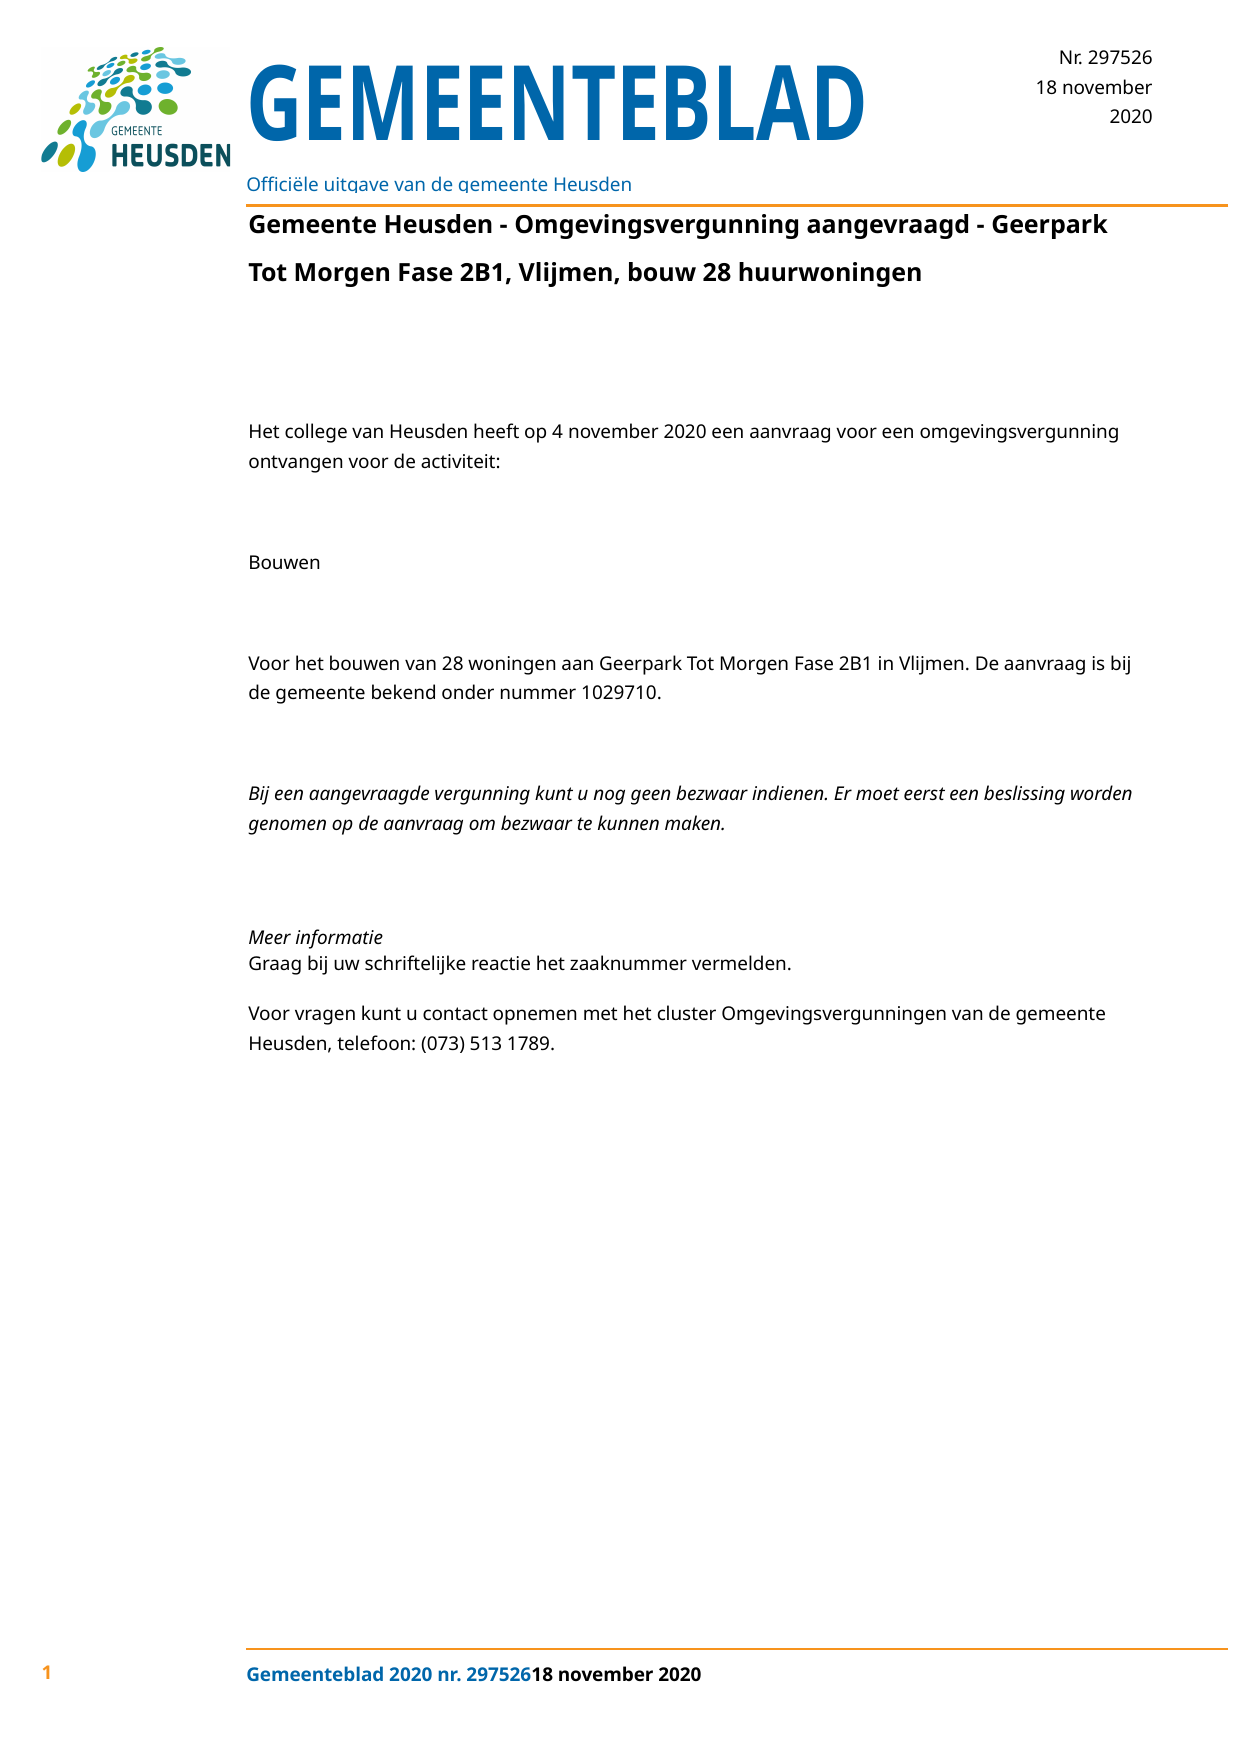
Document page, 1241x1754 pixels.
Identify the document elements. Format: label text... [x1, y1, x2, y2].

text Meer informatie [248, 924, 1152, 950]
text Graag bij uw schriftelijke reactie het zaaknummer vermelden. [248, 950, 1152, 976]
text Voor vragen kunt u contact opnemen met het cluster Omgevingsvergunningen van de gemeente Heusden, telefoon: (073) 513 1789. [248, 1001, 1152, 1056]
text Bij een aangevraagde vergunning kunt u nog geen bezwaar indienen. Er moet eerst een beslissing worden genomen op de aanvraag om bezwaar te kunnen maken. [248, 780, 1152, 836]
text Het college van Heusden heeft op 4 november 2020 een aanvraag voor een omgevingsvergunning ontvangen voor de activiteit: [248, 419, 1152, 474]
text Voor het bouwen van 28 woningen aan Geerpark Tot Morgen Fase 2B1 in Vlijmen. De aanvraag is bij de gemeente bekend onder nummer 1029710. [248, 650, 1152, 705]
text Gemeente Heusden - Omgevingsvergunning aangevraagd - Geerpark Tot Morgen Fase 2B1, Vlijmen, bouw 28 huurwoningen [248, 207, 1152, 288]
text Bouwen [248, 549, 1152, 575]
picture [41, 47, 231, 172]
